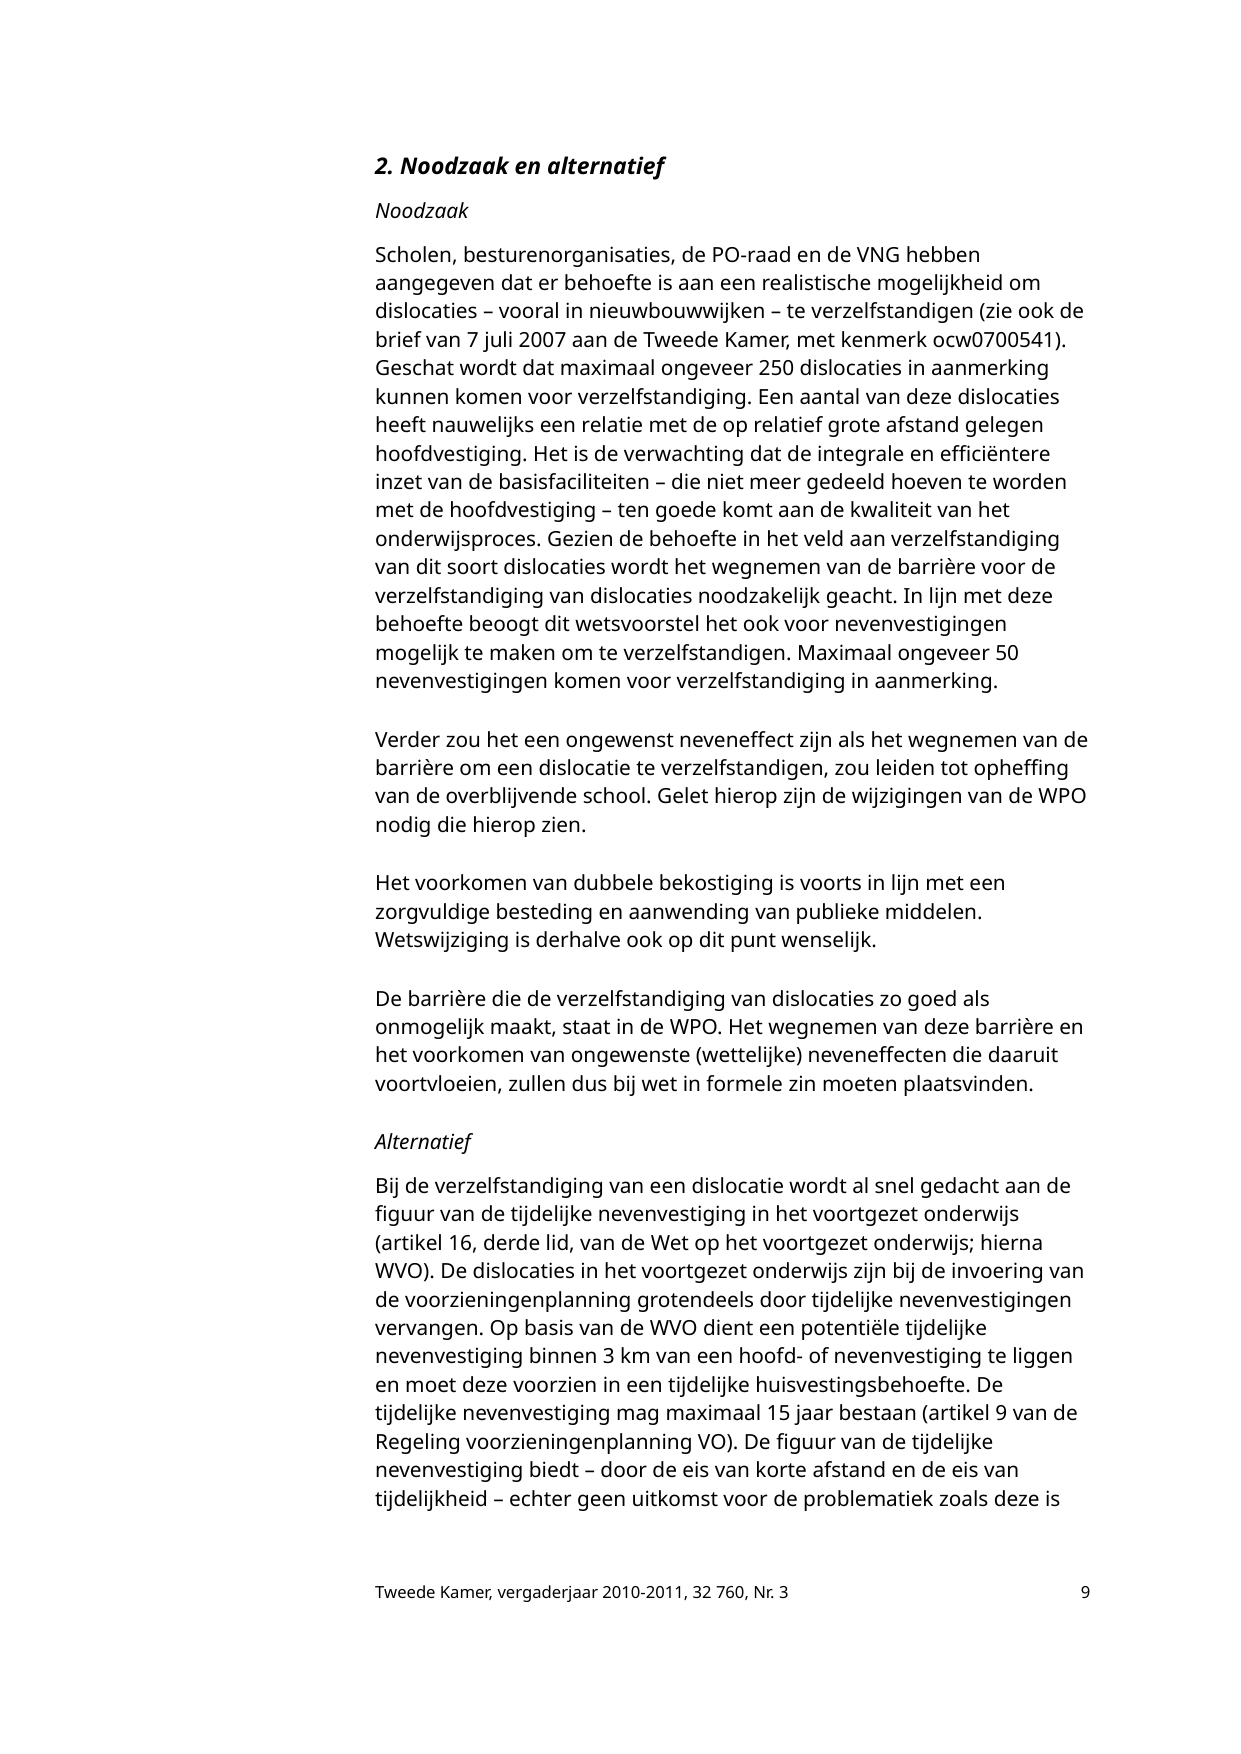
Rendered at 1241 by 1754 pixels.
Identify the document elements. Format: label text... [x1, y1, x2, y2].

subtitle 2. Noodzaak en alternatief [375, 150, 1090, 181]
text De barrière die de verzelfstandiging van dislocaties zo goed als onmogelijk maakt, staat in de WPO. Het wegnemen van deze barrière en het voorkomen van ongewenste (wettelijke) neveneffecten die daaruit voortvloeien, zullen dus bij wet in formele zin moeten plaatsvinden. [375, 984, 1090, 1097]
text Scholen, besturenorganisaties, de PO-raad en de VNG hebben aangegeven dat er behoefte is aan een realistische mogelijkheid om dislocaties – vooral in nieuwbouwwijken – te verzelfstandigen (zie ook de brief van 7 juli 2007 aan de Tweede Kamer, met kenmerk ocw0700541). Geschat wordt dat maximaal ongeveer 250 dislocaties in aanmerking kunnen komen voor verzelfstandiging. Een aantal van deze dislocaties heeft nauwelijks een relatie met de op relatief grote afstand gelegen hoofdvestiging. Het is de verwachting dat de integrale en efficiëntere inzet van de basisfaciliteiten – die niet meer gedeeld hoeven te worden met de hoofdvestiging – ten goede komt aan de kwaliteit van het onderwijsproces. Gezien de behoefte in het veld aan verzelfstandiging van dit soort dislocaties wordt het wegnemen van de barrière voor de verzelfstandiging van dislocaties noodzakelijk geacht. In lijn met deze behoefte beoogt dit wetsvoorstel het ook voor nevenvestigingen mogelijk te maken om te verzelfstandigen. Maximaal ongeveer 50 nevenvestigingen komen voor verzelfstandiging in aanmerking. [375, 240, 1090, 695]
text Alternatief [375, 1127, 1090, 1156]
text Bij de verzelfstandiging van een dislocatie wordt al snel gedacht aan de figuur van de tijdelijke nevenvestiging in het voortgezet onderwijs (artikel 16, derde lid, van de Wet op het voortgezet onderwijs; hierna WVO). De dislocaties in het voortgezet onderwijs zijn bij de invoering van de voorzieningenplanning grotendeels door tijdelijke nevenvestigingen vervangen. Op basis van de WVO dient een potentiële tijdelijke nevenvestiging binnen 3 km van een hoofd- of nevenvestiging te liggen en moet deze voorzien in een tijdelijke huisvestingsbehoefte. De tijdelijke nevenvestiging mag maximaal 15 jaar bestaan (artikel 9 van de Regeling voorzieningenplanning VO). De figuur van de tijdelijke nevenvestiging biedt – door de eis van korte afstand en de eis van tijdelijkheid – echter geen uitkomst voor de problematiek zoals deze is [375, 1171, 1090, 1512]
text Noodzaak [375, 196, 1090, 225]
text Verder zou het een ongewenst neveneffect zijn als het wegnemen van de barrière om een dislocatie te verzelfstandigen, zou leiden tot opheffing van de overblijvende school. Gelet hierop zijn de wijzigingen van de WPO nodig die hierop zien. [375, 725, 1090, 838]
text Het voorkomen van dubbele bekostiging is voorts in lijn met een zorgvuldige besteding en aanwending van publieke middelen. Wetswijziging is derhalve ook op dit punt wenselijk. [375, 868, 1090, 954]
